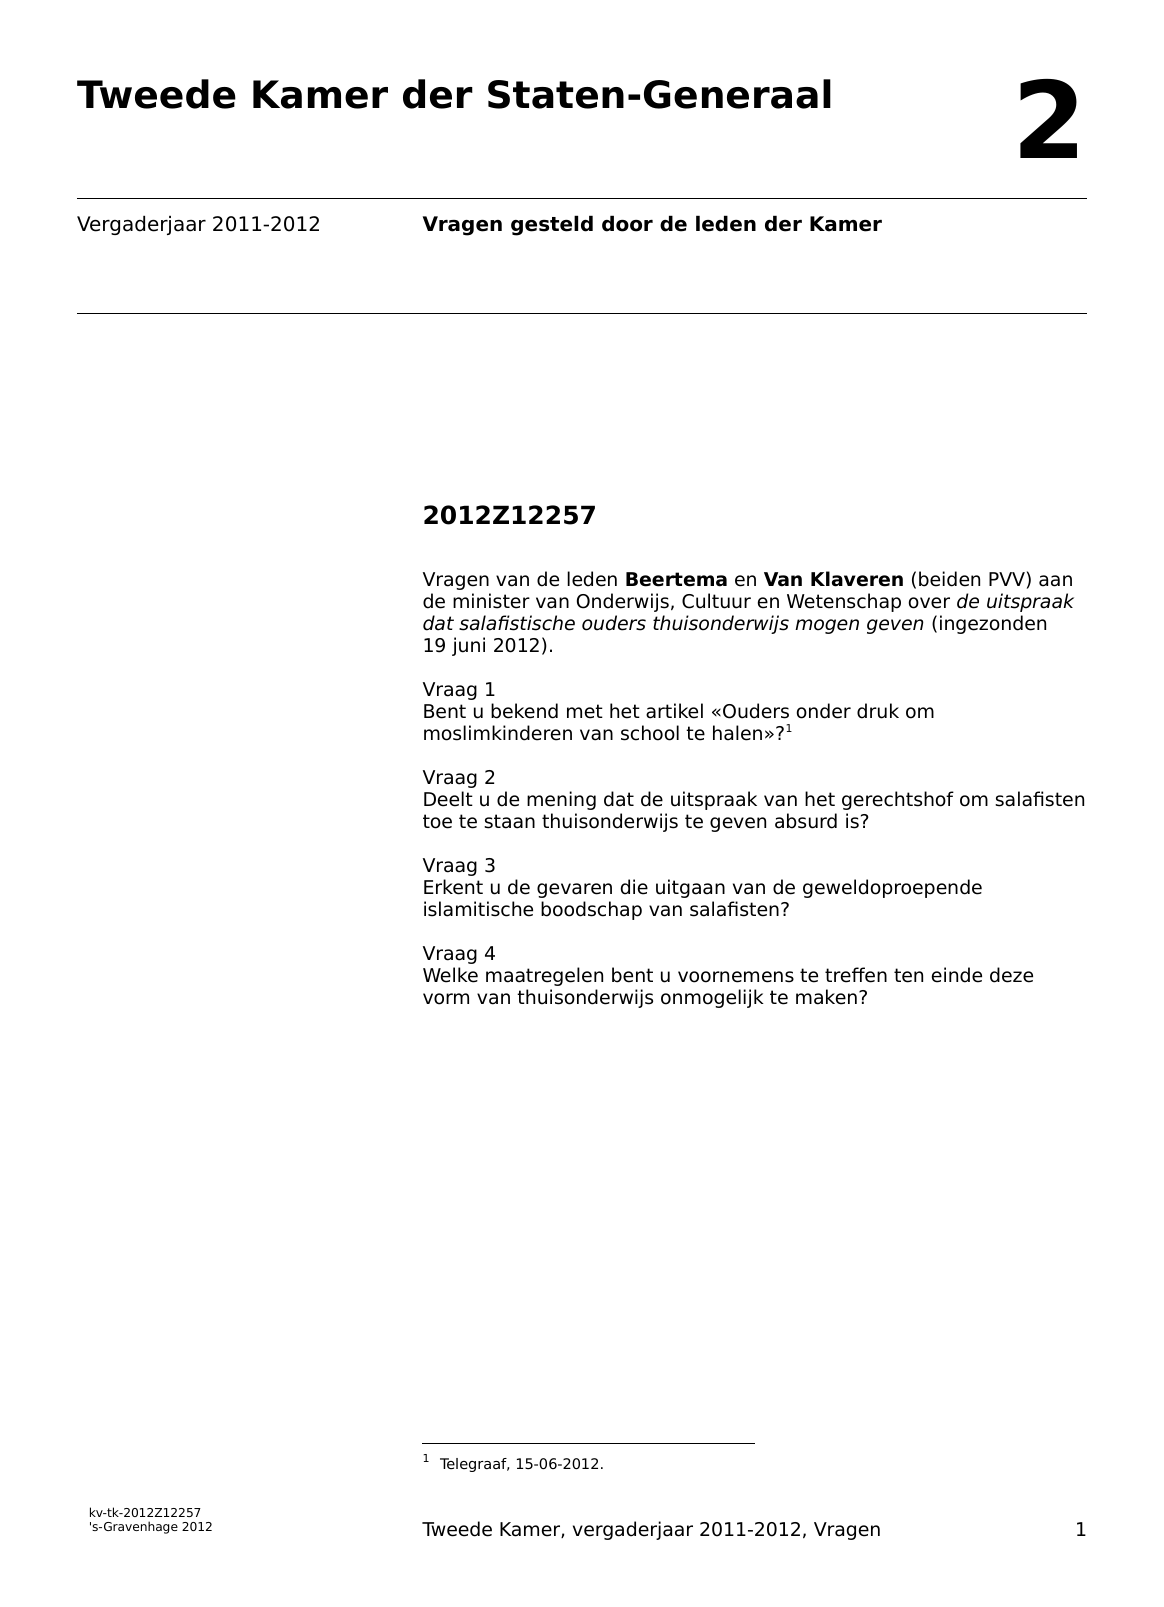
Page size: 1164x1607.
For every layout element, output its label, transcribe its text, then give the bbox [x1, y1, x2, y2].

text Vragen van de leden Beertema en Van Klaveren (beiden PVV) aan de minister van Onderwijs, Cultuur en Wetenschap over de uitspraak dat salafistische ouders thuisonderwijs mogen geven (ingezonden 19 juni 2012). [422, 569, 1087, 657]
table_header Tweede Kamer der Staten-Generaal [77, 59, 886, 198]
text Deelt u de mening dat de uitspraak van het gerechtshof om salafisten toe te staan thuisonderwijs te geven absurd is? [422, 789, 1087, 833]
table_cell Vragen gesteld door de leden der Kamer [422, 199, 1087, 313]
text kv-tk-2012Z12257 [88, 1506, 323, 1520]
text Vraag 1 [422, 679, 1087, 701]
table_cell Vergaderjaar 2011-2012 [77, 199, 422, 313]
text Erkent u de gevaren die uitgaan van de geweldoproepende islamitische boodschap van salafisten? [422, 877, 1087, 921]
text Welke maatregelen bent u voornemens te treffen ten einde deze vorm van thuisonderwijs onmogelijk te maken? [422, 965, 1087, 1009]
text Bent u bekend met het artikel «Ouders onder druk om moslimkinderen van school te halen»? [422, 701, 1087, 745]
text Telegraaf, 15-06-2012. [422, 1452, 1087, 1474]
text 2012Z12257 [422, 501, 1087, 531]
table_header 2 [886, 59, 1087, 198]
text 's-Gravenhage 2012 [88, 1520, 323, 1534]
text Vraag 3 [422, 855, 1087, 877]
text Vraag 4 [422, 943, 1087, 965]
text Vraag 2 [422, 767, 1087, 789]
